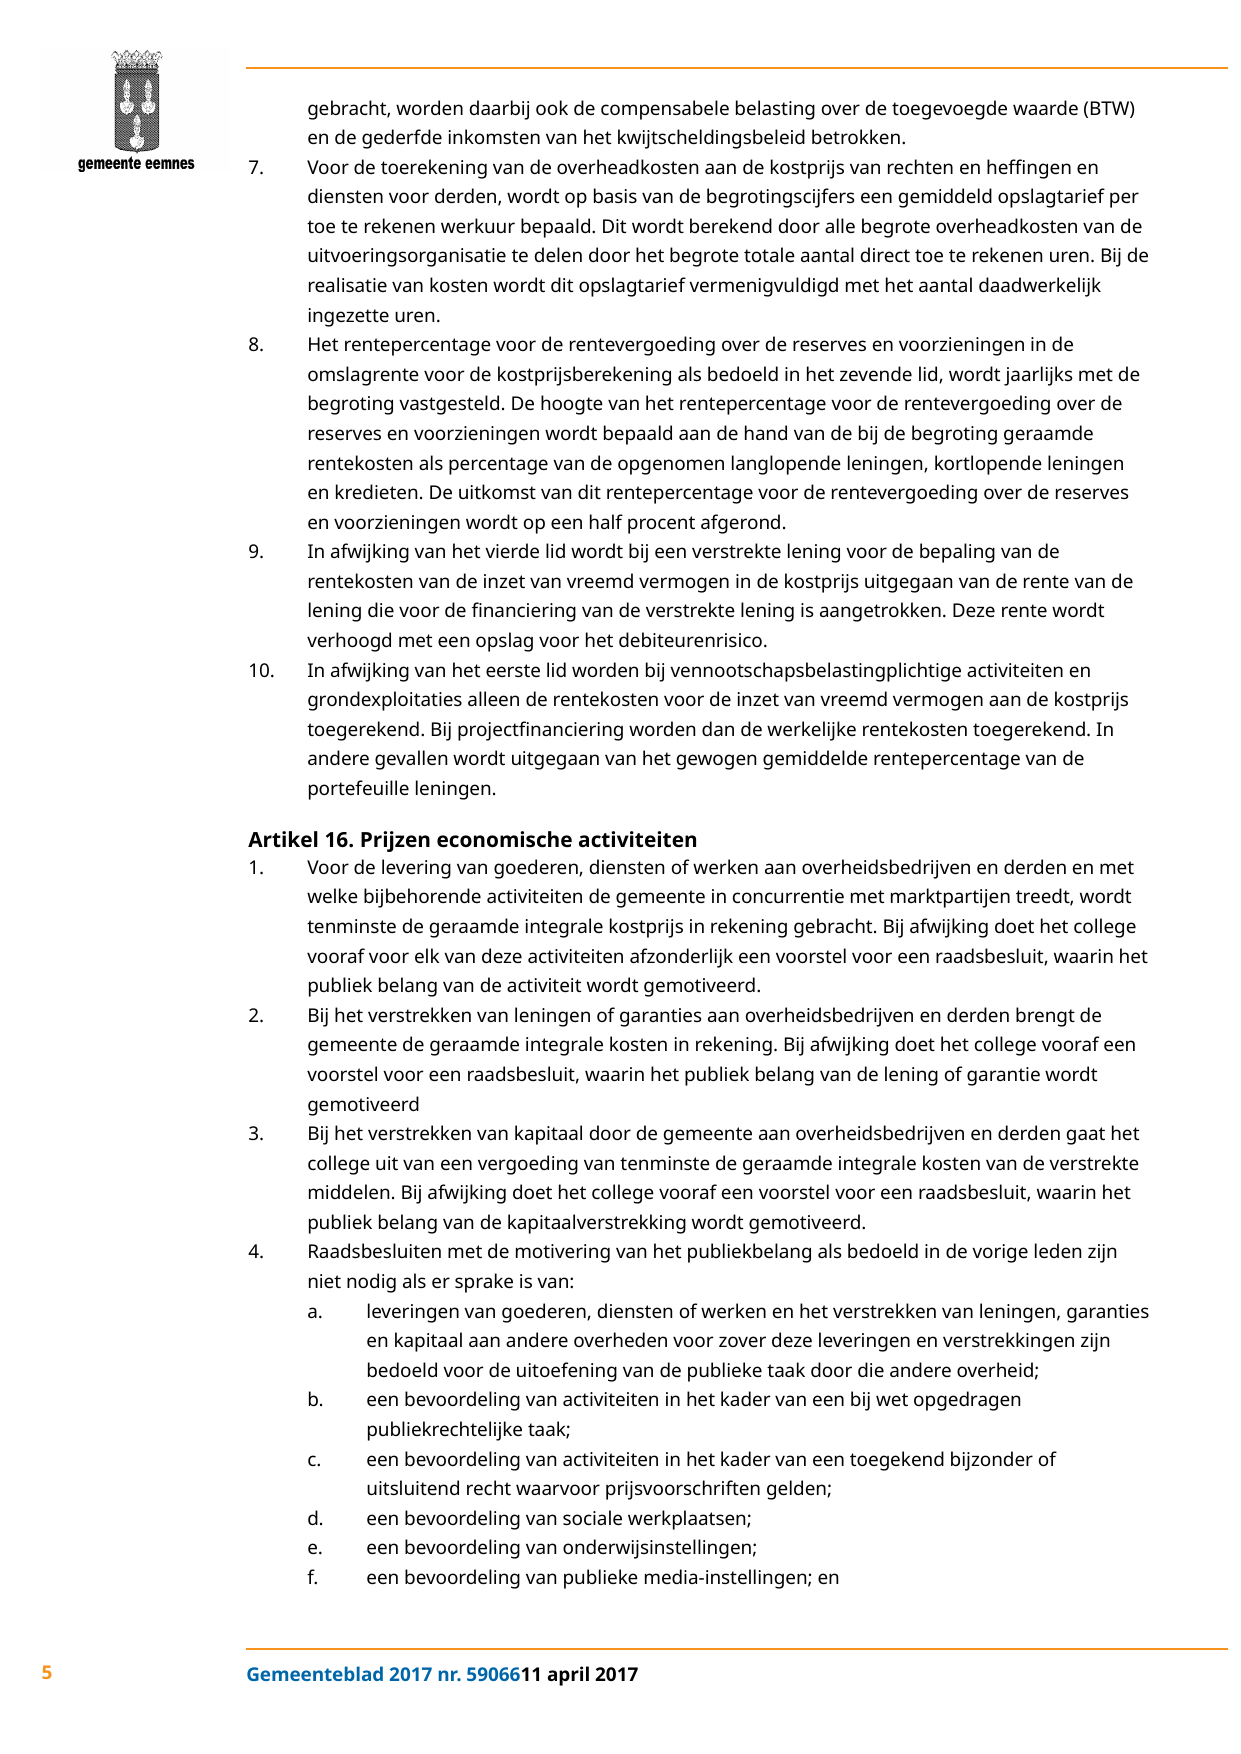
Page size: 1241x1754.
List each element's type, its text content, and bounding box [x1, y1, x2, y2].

list een bevoordeling van publieke media-instellingen; en [307, 1564, 1152, 1590]
list Raadsbesluiten met de motivering van het publiekbelang als bedoeld in de vorige leden zijn niet nodig als er sprake is van: [248, 1239, 1152, 1294]
list een bevoordeling van sociale werkplaatsen; [307, 1505, 1152, 1531]
list een bevoordeling van activiteiten in het kader van een bij wet opgedragen publiekrechtelijke taak; [307, 1387, 1152, 1442]
list Voor de toerekening van de overheadkosten aan de kostprijs van rechten en heffingen en diensten voor derden, wordt op basis van de begrotingscijfers een gemiddeld opslagtarief per toe te rekenen werkuur bepaald. Dit wordt berekend door alle begrote overheadkosten van de uitvoeringsorganisatie te delen door het begrote totale aantal direct toe te rekenen uren. Bij de realisatie van kosten wordt dit opslagtarief vermenigvuldigd met het aantal daadwerkelijk ingezette uren. [248, 154, 1152, 328]
list gebracht, worden daarbij ook de compensabele belasting over de toegevoegde waarde (BTW) en de gederfde inkomsten van het kwijtscheldingsbeleid betrokken. [248, 95, 1152, 150]
list Bij het verstrekken van kapitaal door de gemeente aan overheidsbedrijven en derden gaat het college uit van een vergoeding van tenminste de geraamde integrale kosten van de verstrekte middelen. Bij afwijking doet het college vooraf een voorstel voor een raadsbesluit, waarin het publiek belang van de kapitaalverstrekking wordt gemotiveerd. [248, 1120, 1152, 1235]
text Artikel 16. Prijzen economische activiteiten [248, 826, 1152, 854]
list Bij het verstrekken van leningen of garanties aan overheidsbedrijven en derden brengt de gemeente de geraamde integrale kosten in rekening. Bij afwijking doet het college vooraf een voorstel voor een raadsbesluit, waarin het publiek belang van de lening of garantie wordt gemotiveerd [248, 1002, 1152, 1116]
list Het rentepercentage voor de rentevergoeding over de reserves en voorzieningen in de omslagrente voor de kostprijsberekening als bedoeld in het zevende lid, wordt jaarlijks met de begroting vastgesteld. De hoogte van het rentepercentage voor de rentevergoeding over de reserves en voorzieningen wordt bepaald aan de hand van de bij de begroting geraamde rentekosten als percentage van de opgenomen langlopende leningen, kortlopende leningen en kredieten. De uitkomst van dit rentepercentage voor de rentevergoeding over de reserves en voorzieningen wordt op een half procent afgerond. [248, 331, 1152, 535]
list Voor de levering van goederen, diensten of werken aan overheidsbedrijven en derden en met welke bijbehorende activiteiten de gemeente in concurrentie met marktpartijen treedt, wordt tenminste de geraamde integrale kostprijs in rekening gebracht. Bij afwijking doet het college vooraf voor elk van deze activiteiten afzonderlijk een voorstel voor een raadsbesluit, waarin het publiek belang van de activiteit wordt gemotiveerd. [248, 854, 1152, 998]
picture [41, 47, 231, 172]
list leveringen van goederen, diensten of werken en het verstrekken van leningen, garanties en kapitaal aan andere overheden voor zover deze leveringen en verstrekkingen zijn bedoeld voor de uitoefening van de publieke taak door die andere overheid; [307, 1298, 1152, 1383]
list een bevoordeling van onderwijsinstellingen; [307, 1534, 1152, 1560]
list In afwijking van het eerste lid worden bij vennootschapsbelastingplichtige activiteiten en grondexploitaties alleen de rentekosten voor de inzet van vreemd vermogen aan de kostprijs toegerekend. Bij projectfinanciering worden dan de werkelijke rentekosten toegerekend. In andere gevallen wordt uitgegaan van het gewogen gemiddelde rentepercentage van de portefeuille leningen. [248, 657, 1152, 801]
list In afwijking van het vierde lid wordt bij een verstrekte lening voor de bepaling van de rentekosten van de inzet van vreemd vermogen in de kostprijs uitgegaan van de rente van de lening die voor de financiering van de verstrekte lening is aangetrokken. Deze rente wordt verhoogd met een opslag voor het debiteurenrisico. [248, 538, 1152, 653]
list een bevoordeling van activiteiten in het kader van een toegekend bijzonder of uitsluitend recht waarvoor prijsvoorschriften gelden; [307, 1446, 1152, 1501]
